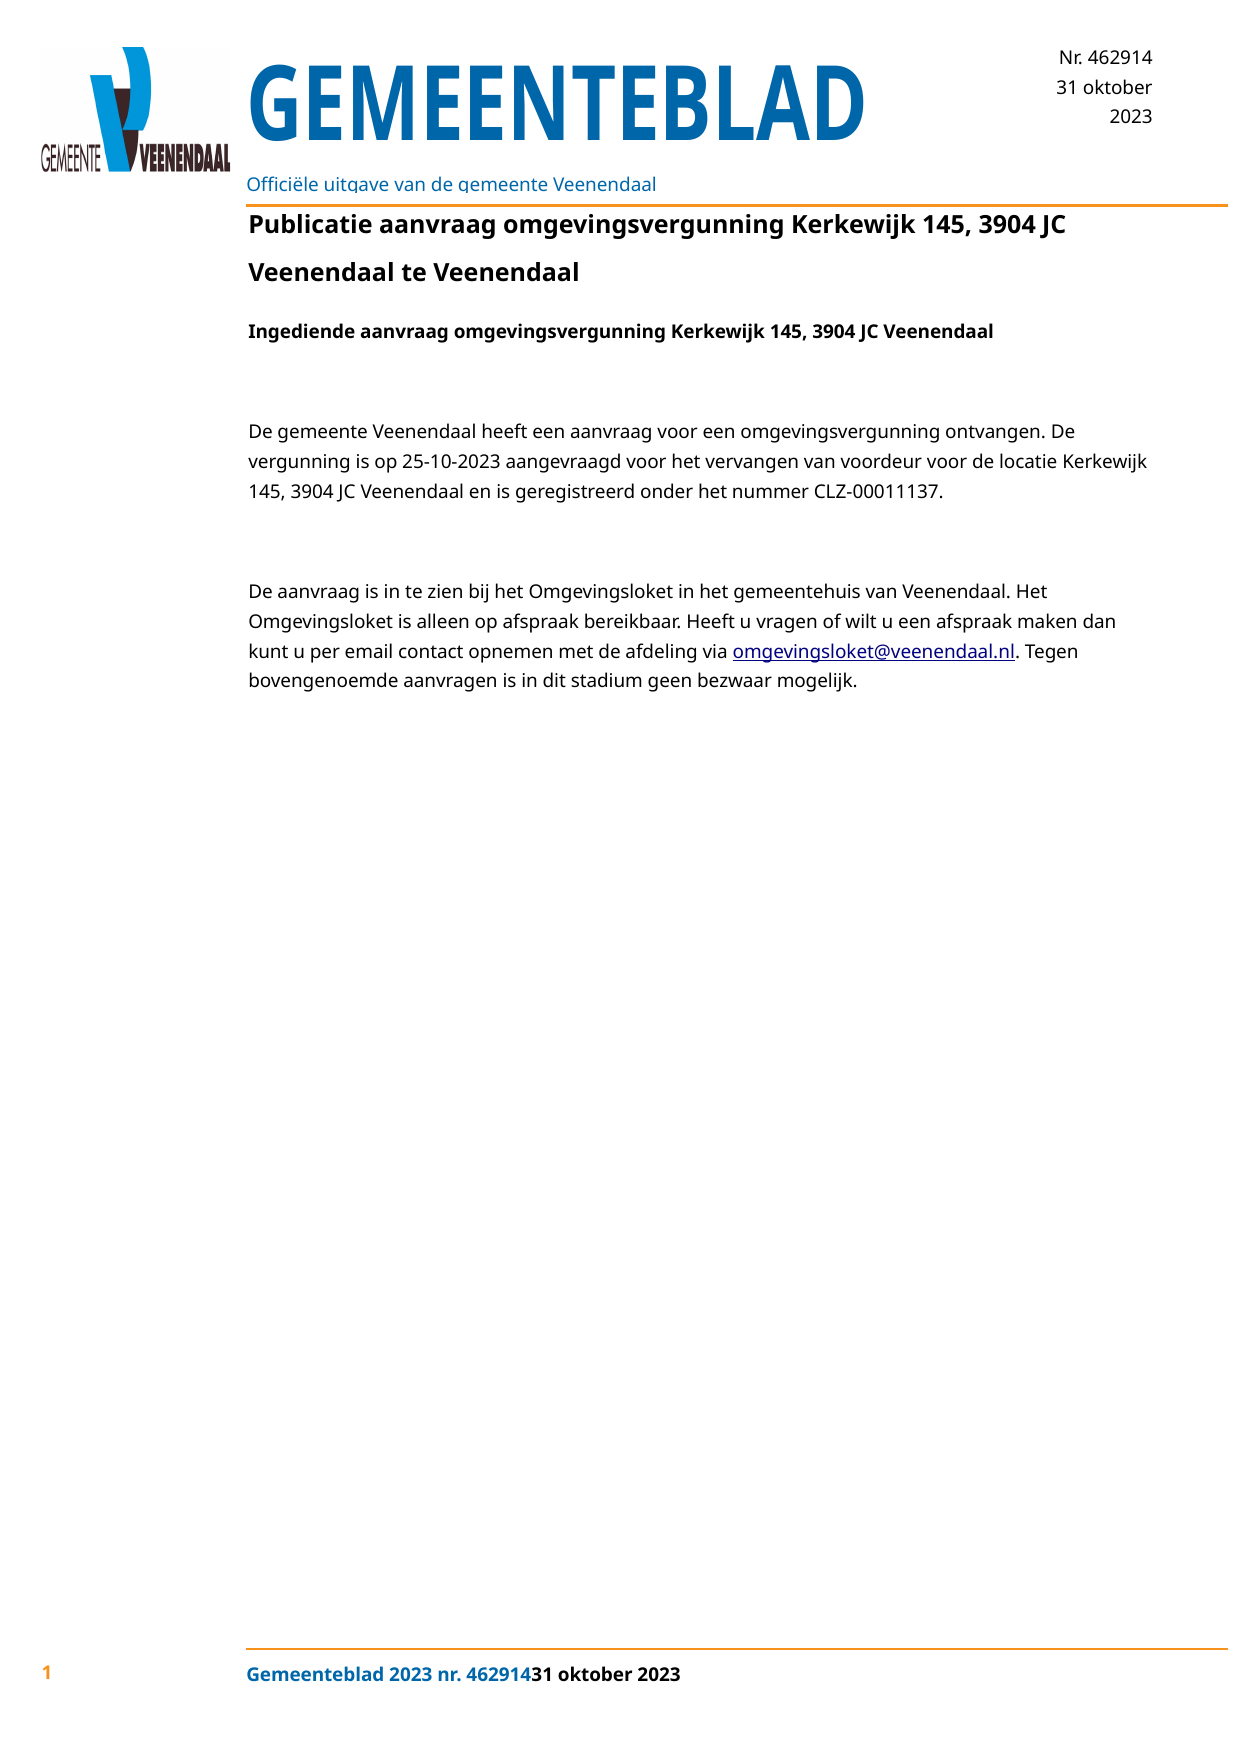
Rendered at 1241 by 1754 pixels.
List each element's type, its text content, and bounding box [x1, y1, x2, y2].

text De aanvraag is in te zien bij het Omgevingsloket in het gemeentehuis van Veenendaal. Het Omgevingsloket is alleen op afspraak bereikbaar. Heeft u vragen of wilt u een afspraak maken dan kunt u per email contact opnemen met de afdeling via omgevingsloket@veenendaal.nl. Tegen bovengenoemde aanvragen is in dit stadium geen bezwaar mogelijk. [248, 579, 1152, 693]
picture [123, 47, 231, 172]
text De gemeente Veenendaal heeft een aanvraag voor een omgevingsvergunning ontvangen. De vergunning is op 25-10-2023 aangevraagd voor het vervangen van voordeur voor de locatie Kerkewijk 145, 3904 JC Veenendaal en is geregistreerd onder het nummer CLZ-00011137. [248, 419, 1152, 504]
text Publicatie aanvraag omgevingsvergunning Kerkewijk 145, 3904 JC Veenendaal te Veenendaal [248, 207, 1152, 288]
picture [41, 47, 130, 172]
text Ingediende aanvraag omgevingsvergunning Kerkewijk 145, 3904 JC Veenendaal [248, 318, 1152, 344]
